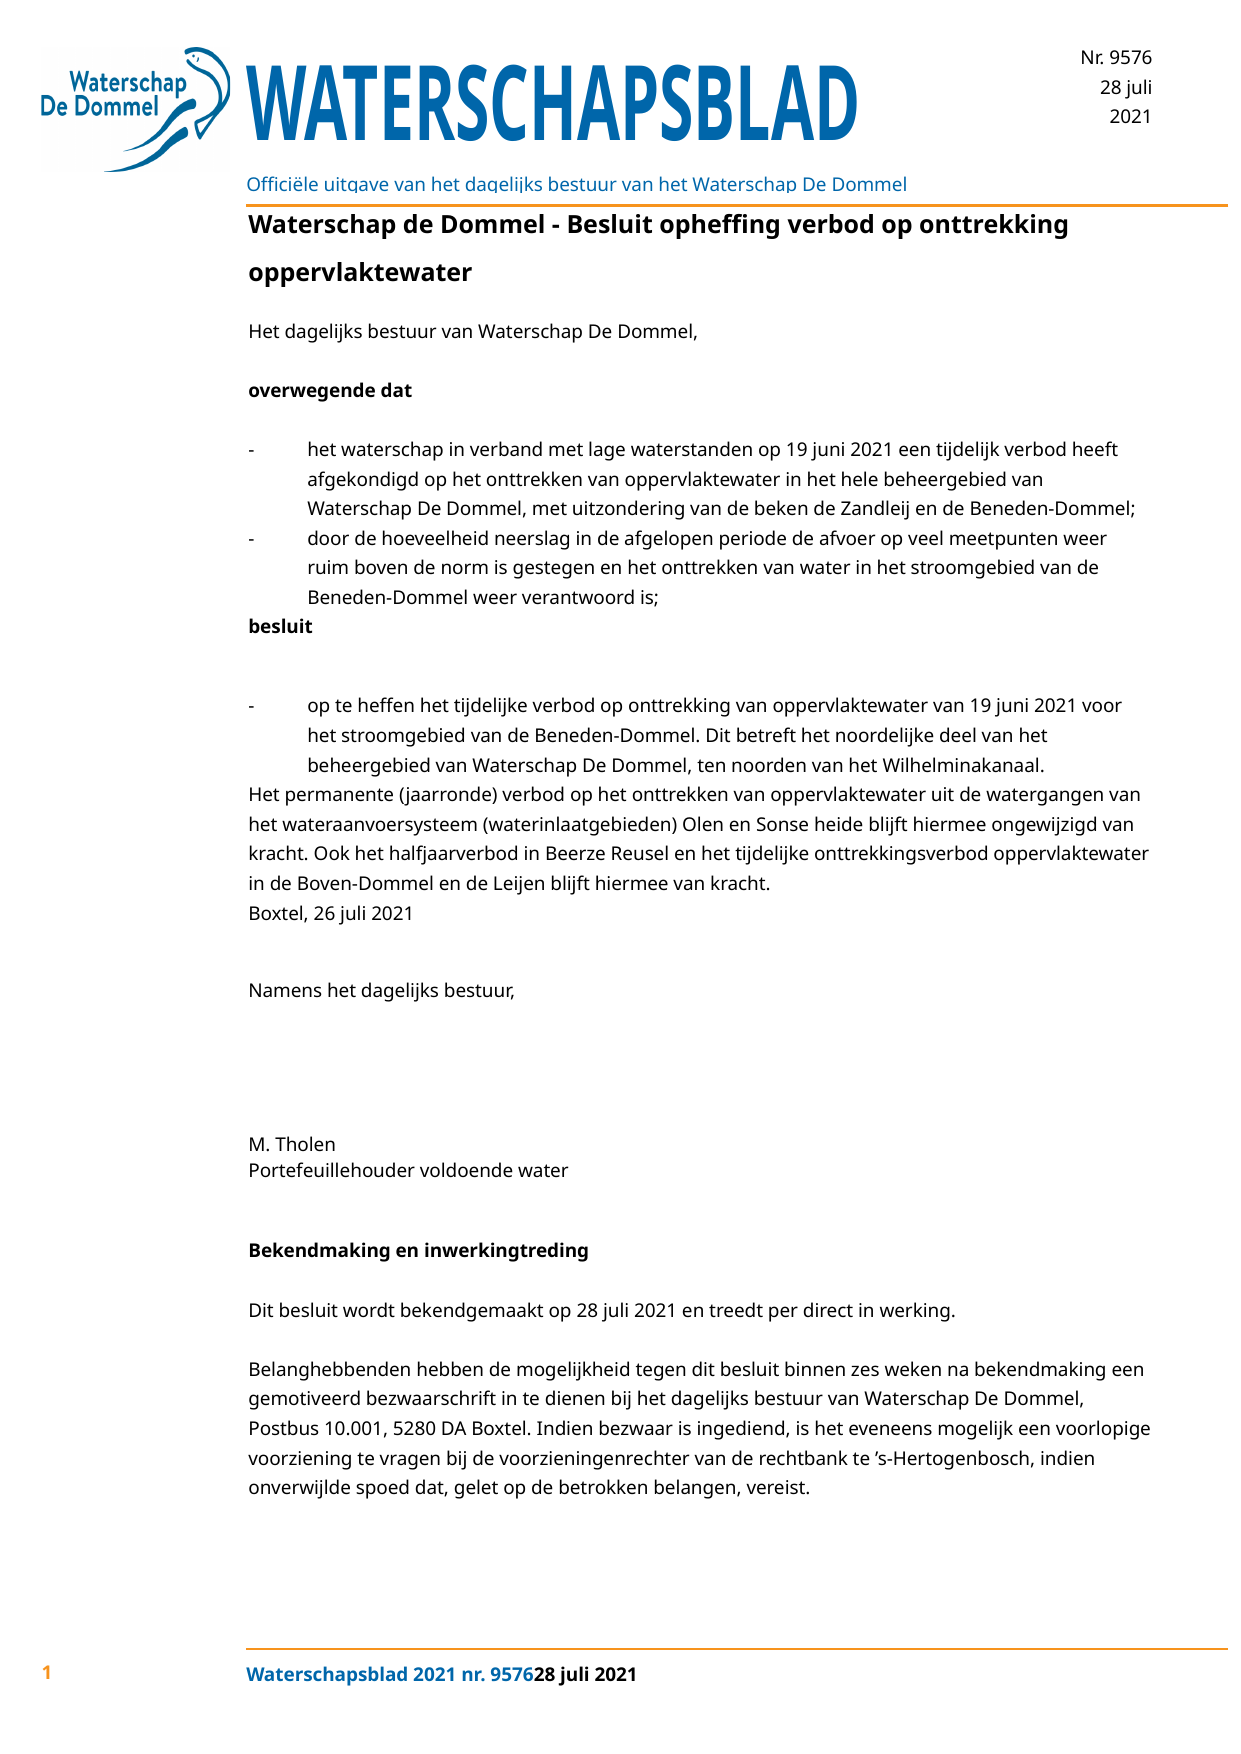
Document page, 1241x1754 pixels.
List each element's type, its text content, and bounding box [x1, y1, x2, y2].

picture [45, 99, 51, 111]
picture [204, 47, 231, 76]
list het waterschap in verband met lage waterstanden op 19 juni 2021 een tijdelijk verbod heeft afgekondigd op het onttrekken van oppervlaktewater in het hele beheergebied van Waterschap De Dommel, met uitzondering van de beken de Zandleij en de Beneden-Dommel; [248, 436, 1152, 521]
text M. Tholen [248, 1131, 1152, 1157]
text Het permanente (jaarronde) verbod op het onttrekken van oppervlaktewater uit de watergangen van het wateraanvoersysteem (waterinlaatgebieden) Olen en Sonse heide blijft hiermee ongewijzigd van kracht. Ook het halfjaarverbod in Beerze Reusel en het tijdelijke onttrekkingsverbod oppervlaktewater in de Boven-Dommel en de Leijen blijft hiermee van kracht. [248, 781, 1152, 896]
text Het dagelijks bestuur van Waterschap De Dommel, [248, 318, 1152, 344]
picture [41, 47, 231, 172]
text Bekendmaking en inwerkingtreding [248, 1238, 1152, 1263]
text besluit [248, 614, 1152, 639]
text Portefeuillehouder voldoende water [248, 1157, 1152, 1183]
picture [198, 118, 210, 131]
text Waterschap de Dommel - Besluit opheffing verbod op onttrekking oppervlaktewater [248, 207, 1152, 288]
text overwegende dat [248, 377, 1152, 403]
text Dit besluit wordt bekendgemaakt op 28 juli 2021 en treedt per direct in werking. [248, 1297, 1152, 1322]
text Boxtel, 26 juli 2021 [248, 900, 1152, 925]
list door de hoeveelheid neerslag in de afgelopen periode de afvoer op veel meetpunten weer ruim boven de norm is gestegen en het onttrekken van water in het stroomgebied van de Beneden-Dommel weer verantwoord is; [248, 525, 1152, 610]
list op te heffen het tijdelijke verbod op onttrekking van oppervlaktewater van 19 juni 2021 voor het stroomgebied van de Beneden-Dommel. Dit betreft het noordelijke deel van het beheergebied van Waterschap De Dommel, ten noorden van het Wilhelminakanaal. [248, 693, 1152, 777]
text Namens het dagelijks bestuur, [248, 977, 1152, 1003]
text Belanghebbenden hebben de mogelijkheid tegen dit besluit binnen zes weken na bekendmaking een gemotiveerd bezwaarschrift in te dienen bij het dagelijks bestuur van Waterschap De Dommel, Postbus 10.001, 5280 DA Boxtel. Indien bezwaar is ingediend, is het eveneens mogelijk een voorlopige voorziening te vragen bij de voorzieningenrechter van de rechtbank te ’s-Hertogenbosch, indien onverwijlde spoed dat, gelet op de betrokken belangen, vereist. [248, 1356, 1152, 1500]
